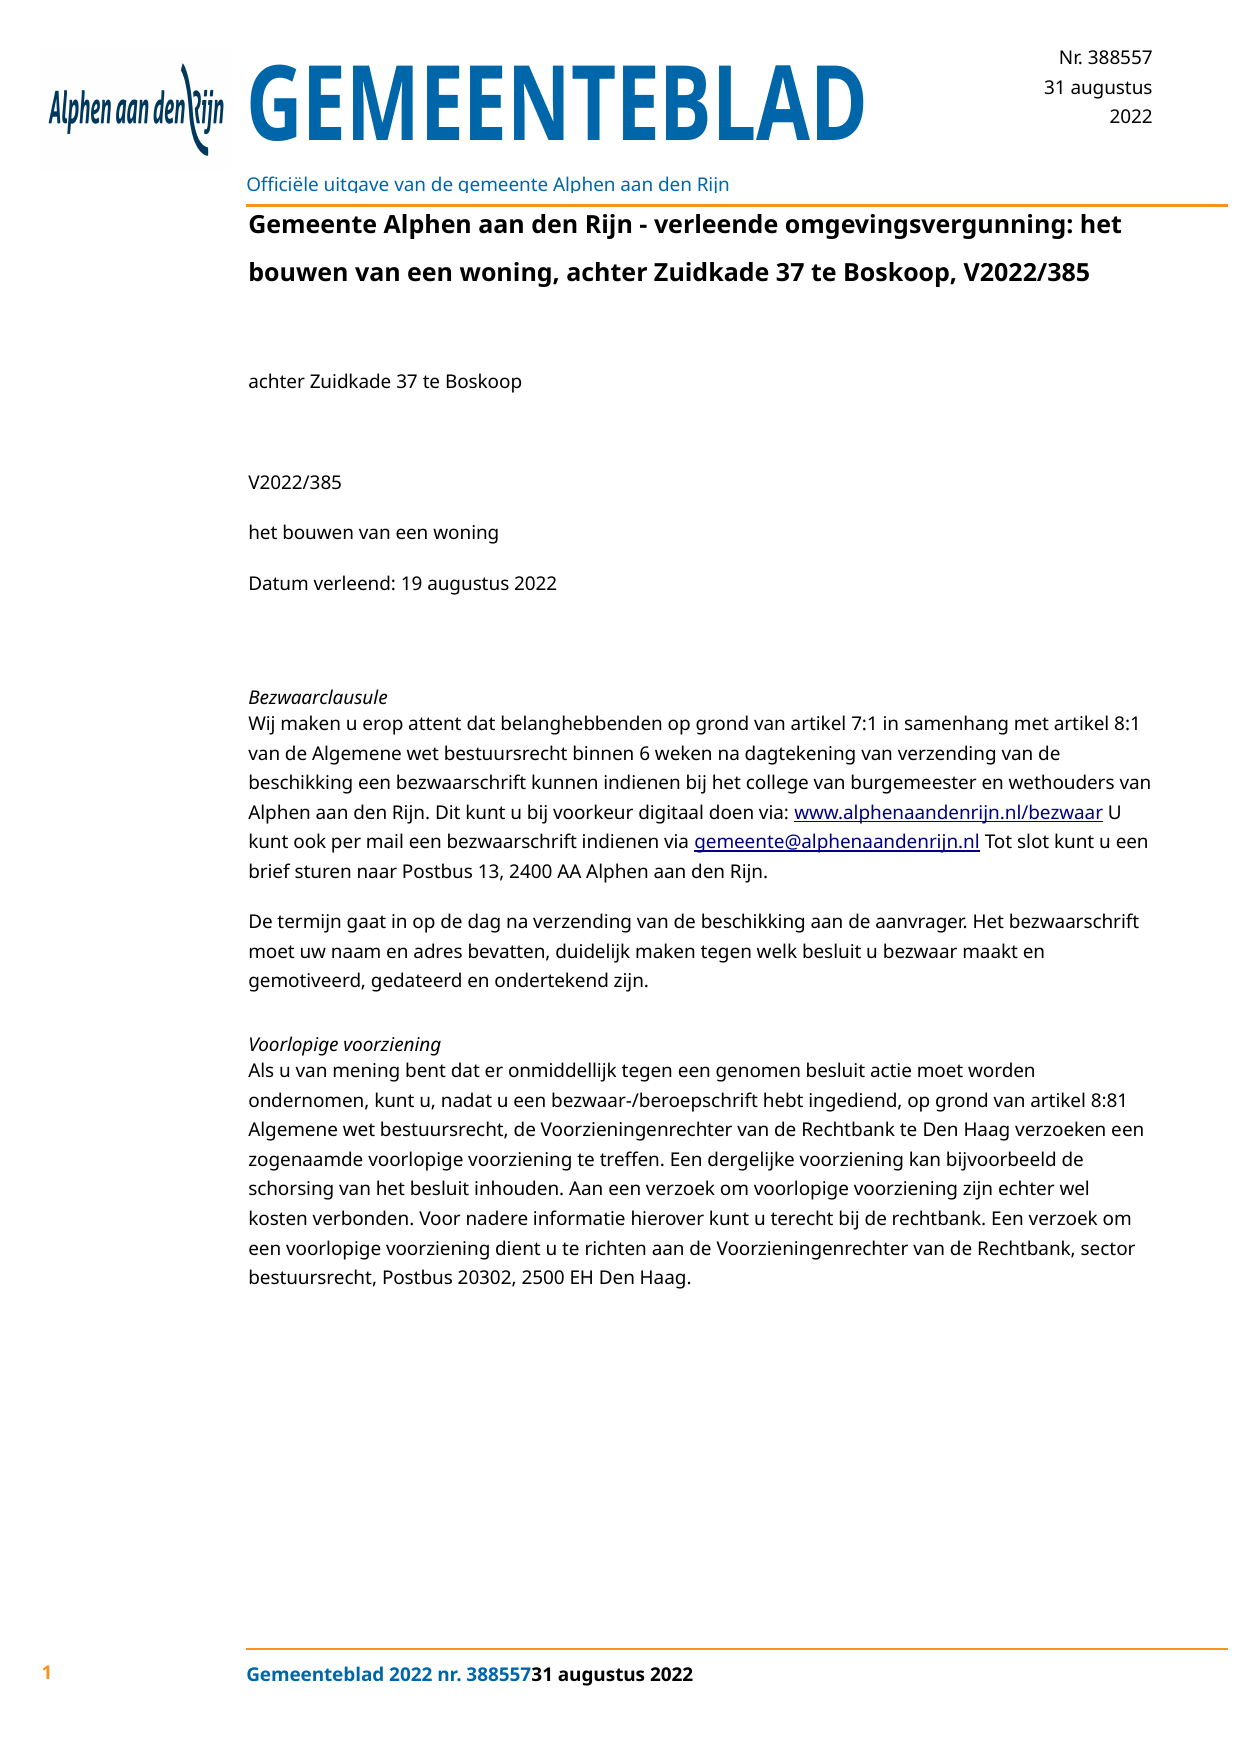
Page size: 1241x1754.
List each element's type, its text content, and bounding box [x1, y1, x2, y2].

text Wij maken u erop attent dat belanghebbenden op grond van artikel 7:1 in samenhang met artikel 8:1 van de Algemene wet bestuursrecht binnen 6 weken na dagtekening van verzending van de beschikking een bezwaarschrift kunnen indienen bij het college van burgemeester en wethouders van Alphen aan den Rijn. Dit kunt u bij voorkeur digitaal doen via: www.alphenaandenrijn.nl/bezwaar U kunt ook per mail een bezwaarschrift indienen via gemeente@alphenaandenrijn.nl Tot slot kunt u een brief sturen naar Postbus 13, 2400 AA Alphen aan den Rijn. [248, 710, 1152, 884]
text Voorlopige voorziening [248, 1032, 1152, 1057]
text Als u van mening bent dat er onmiddellijk tegen een genomen besluit actie moet worden ondernomen, kunt u, nadat u een bezwaar-/beroepschrift hebt ingediend, op grond van artikel 8:81 Algemene wet bestuursrecht, de Voorzieningenrechter van de Rechtbank te Den Haag verzoeken een zogenaamde voorlopige voorziening te treffen. Een dergelijke voorziening kan bijvoorbeeld de schorsing van het besluit inhouden. Aan een verzoek om voorlopige voorziening zijn echter wel kosten verbonden. Voor nadere informatie hierover kunt u terecht bij de rechtbank. Een verzoek om een voorlopige voorziening dient u te richten aan de Voorzieningenrechter van de Rechtbank, sector bestuursrecht, Postbus 20302, 2500 EH Den Haag. [248, 1057, 1152, 1290]
picture [41, 47, 231, 172]
text achter Zuidkade 37 te Boskoop [248, 368, 1152, 394]
text Bezwaarclausule [248, 684, 1152, 710]
text Datum verleend: 19 augustus 2022 [248, 570, 1152, 596]
text het bouwen van een woning [248, 519, 1152, 545]
text De termijn gaat in op de dag na verzending van de beschikking aan de aanvrager. Het bezwaarschrift moet uw naam en adres bevatten, duidelijk maken tegen welk besluit u bezwaar maakt en gemotiveerd, gedateerd en ondertekend zijn. [248, 908, 1152, 993]
text V2022/385 [248, 469, 1152, 495]
text Gemeente Alphen aan den Rijn - verleende omgevingsvergunning: het bouwen van een woning, achter Zuidkade 37 te Boskoop, V2022/385 [248, 207, 1152, 288]
